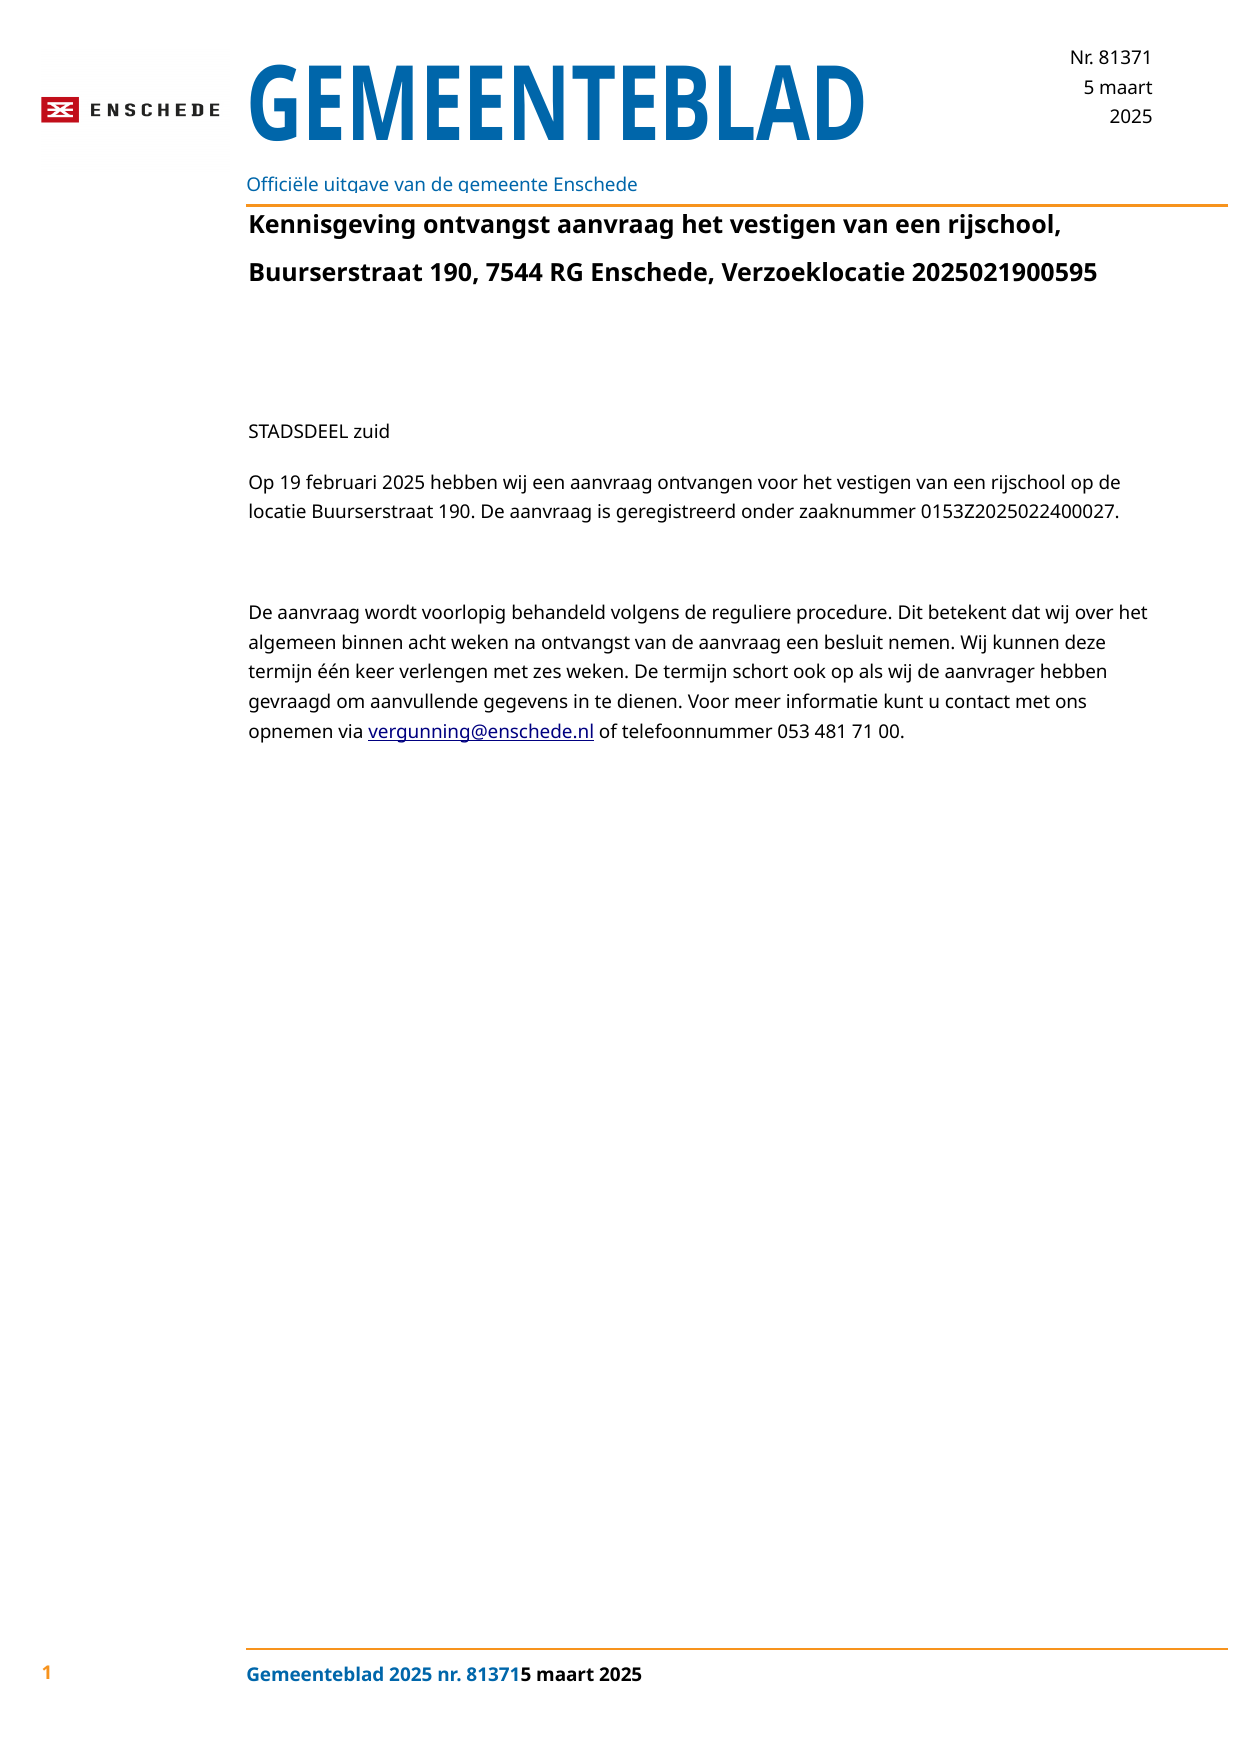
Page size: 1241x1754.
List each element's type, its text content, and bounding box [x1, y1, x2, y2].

text Kennisgeving ontvangst aanvraag het vestigen van een rijschool, Buurserstraat 190, 7544 RG Enschede, Verzoeklocatie 2025021900595 [248, 207, 1152, 288]
text Op 19 februari 2025 hebben wij een aanvraag ontvangen voor het vestigen van een rijschool op de locatie Buurserstraat 190. De aanvraag is geregistreerd onder zaaknummer 0153Z2025022400027. [248, 469, 1152, 524]
text De aanvraag wordt voorlopig behandeld volgens de reguliere procedure. Dit betekent dat wij over het algemeen binnen acht weken na ontvangst van de aanvraag een besluit nemen. Wij kunnen deze termijn één keer verlengen met zes weken. De termijn schort ook op als wij de aanvrager hebben gevraagd om aanvullende gegevens in te dienen. Voor meer informatie kunt u contact met ons opnemen via vergunning@enschede.nl of telefoonnummer 053 481 71 00. [248, 599, 1152, 744]
picture [41, 47, 231, 172]
text STADSDEEL zuid [248, 419, 1152, 444]
